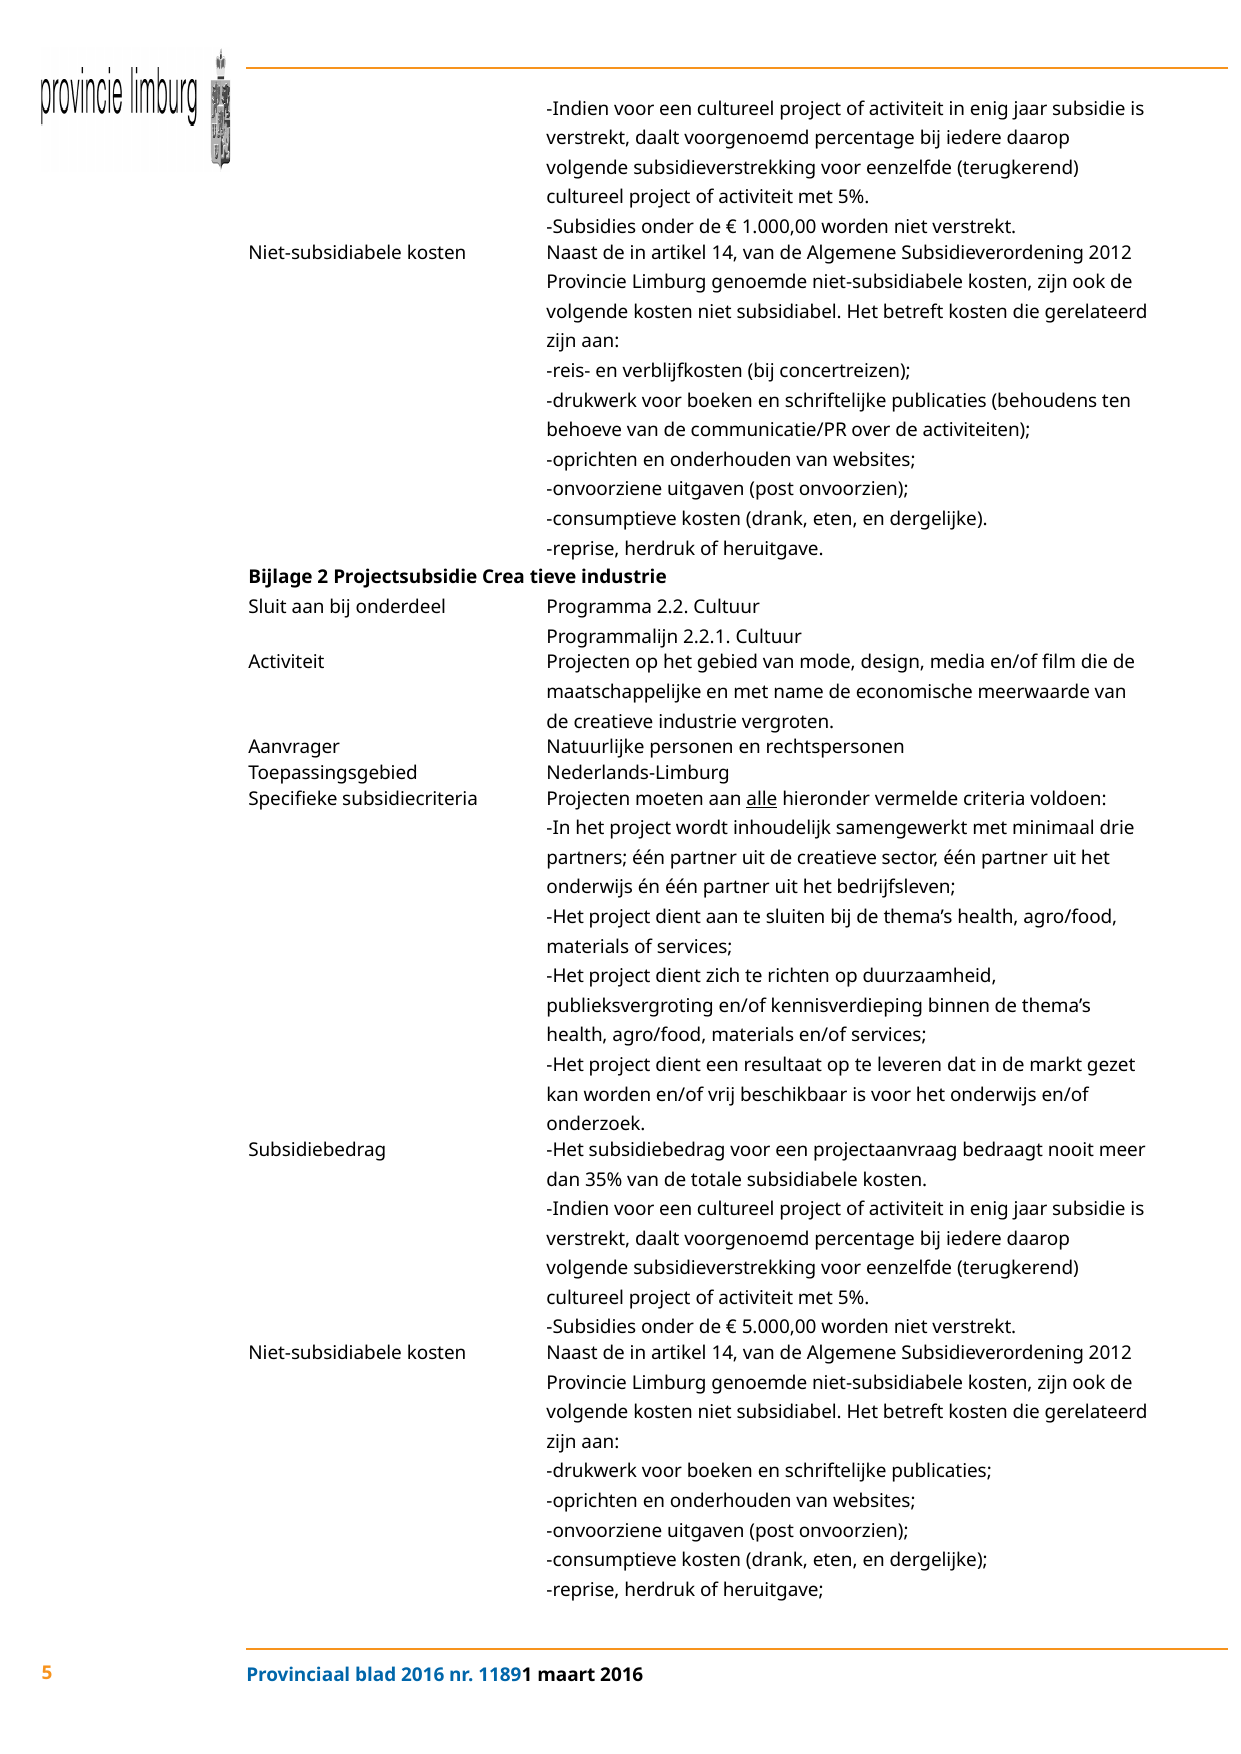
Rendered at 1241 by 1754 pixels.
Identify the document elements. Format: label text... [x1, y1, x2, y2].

table_cell Naast de in artikel 14, van de Algemene Subsidieverordening 2012 Provincie Limburg genoemde niet-subsidiabele kosten, zijn ook de volgende kosten niet subsidiabel. Het betreft kosten die gerelateerd zijn aan: -drukwerk voor boeken en schriftelijke publicaties; -oprichten en onderhouden van websites; -onvoorziene uitgaven (post onvoorzien); -consumptieve kosten (drank, eten, en dergelijke); -reprise, herdruk of heruitgave; [546, 1339, 1152, 1602]
table_cell Natuurlijke personen en rechtspersonen [546, 734, 1152, 759]
table_cell Niet-subsidiabele kosten [248, 1339, 546, 1602]
table_cell Naast de in artikel 14, van de Algemene Subsidieverordening 2012 Provincie Limburg genoemde niet-subsidiabele kosten, zijn ook de volgende kosten niet subsidiabel. Het betreft kosten die gerelateerd zijn aan: -reis- en verblijfkosten (bij concertreizen); -drukwerk voor boeken en schriftelijke publicaties (behoudens ten behoeve van de communicatie/PR over de activiteiten); -oprichten en onderhouden van websites; -onvoorziene uitgaven (post onvoorzien); -consumptieve kosten (drank, eten, en dergelijke). -reprise, herdruk of heruitgave. [546, 239, 1152, 560]
table_header Sluit aan bij onderdeel [248, 593, 546, 649]
table_cell Projecten moeten aan alle hieronder vermelde criteria voldoen: -In het project wordt inhoudelijk samengewerkt met minimaal drie partners; één partner uit de creatieve sector, één partner uit het onderwijs én één partner uit het bedrijfsleven; -Het project dient aan te sluiten bij de thema’s health, agro/food, materials of services; -Het project dient zich te richten op duurzaamheid, publieksvergroting en/of kennisverdieping binnen de thema’s health, agro/food, materials en/of services; -Het project dient een resultaat op te leveren dat in de markt gezet kan worden en/of vrij beschikbaar is voor het onderwijs en/of onderzoek. [546, 785, 1152, 1136]
table_cell -Het subsidiebedrag voor een projectaanvraag bedraagt nooit meer dan 35% van de totale subsidiabele kosten. -Indien voor een cultureel project of activiteit in enig jaar subsidie is verstrekt, daalt voorgenoemd percentage bij iedere daarop volgende subsidieverstrekking voor eenzelfde (terugkerend) cultureel project of activiteit met 5%. -Subsidies onder de € 5.000,00 worden niet verstrekt. [546, 1136, 1152, 1339]
table_cell Niet-subsidiabele kosten [248, 239, 546, 560]
table_cell Activiteit [248, 649, 546, 733]
picture [41, 47, 231, 172]
table_cell Specifieke subsidiecriteria [248, 785, 546, 1136]
table_cell -Indien voor een cultureel project of activiteit in enig jaar subsidie is verstrekt, daalt voorgenoemd percentage bij iedere daarop volgende subsidieverstrekking voor eenzelfde (terugkerend) cultureel project of activiteit met 5%. -Subsidies onder de € 1.000,00 worden niet verstrekt. [546, 95, 1152, 239]
table_cell Nederlands-Limburg [546, 759, 1152, 785]
table_cell Projecten op het gebied van mode, design, media en/of film die de maatschappelijke en met name de economische meerwaarde van de creatieve industrie vergroten. [546, 649, 1152, 733]
table_cell [248, 95, 546, 239]
text Bijlage 2 Projectsubsidie Crea tieve industrie [248, 564, 1152, 589]
table_header Programma 2.2. Cultuur Programmalijn 2.2.1. Cultuur [546, 593, 1152, 649]
table_cell Toepassingsgebied [248, 759, 546, 785]
table_cell Subsidiebedrag [248, 1136, 546, 1339]
table_cell Aanvrager [248, 734, 546, 759]
